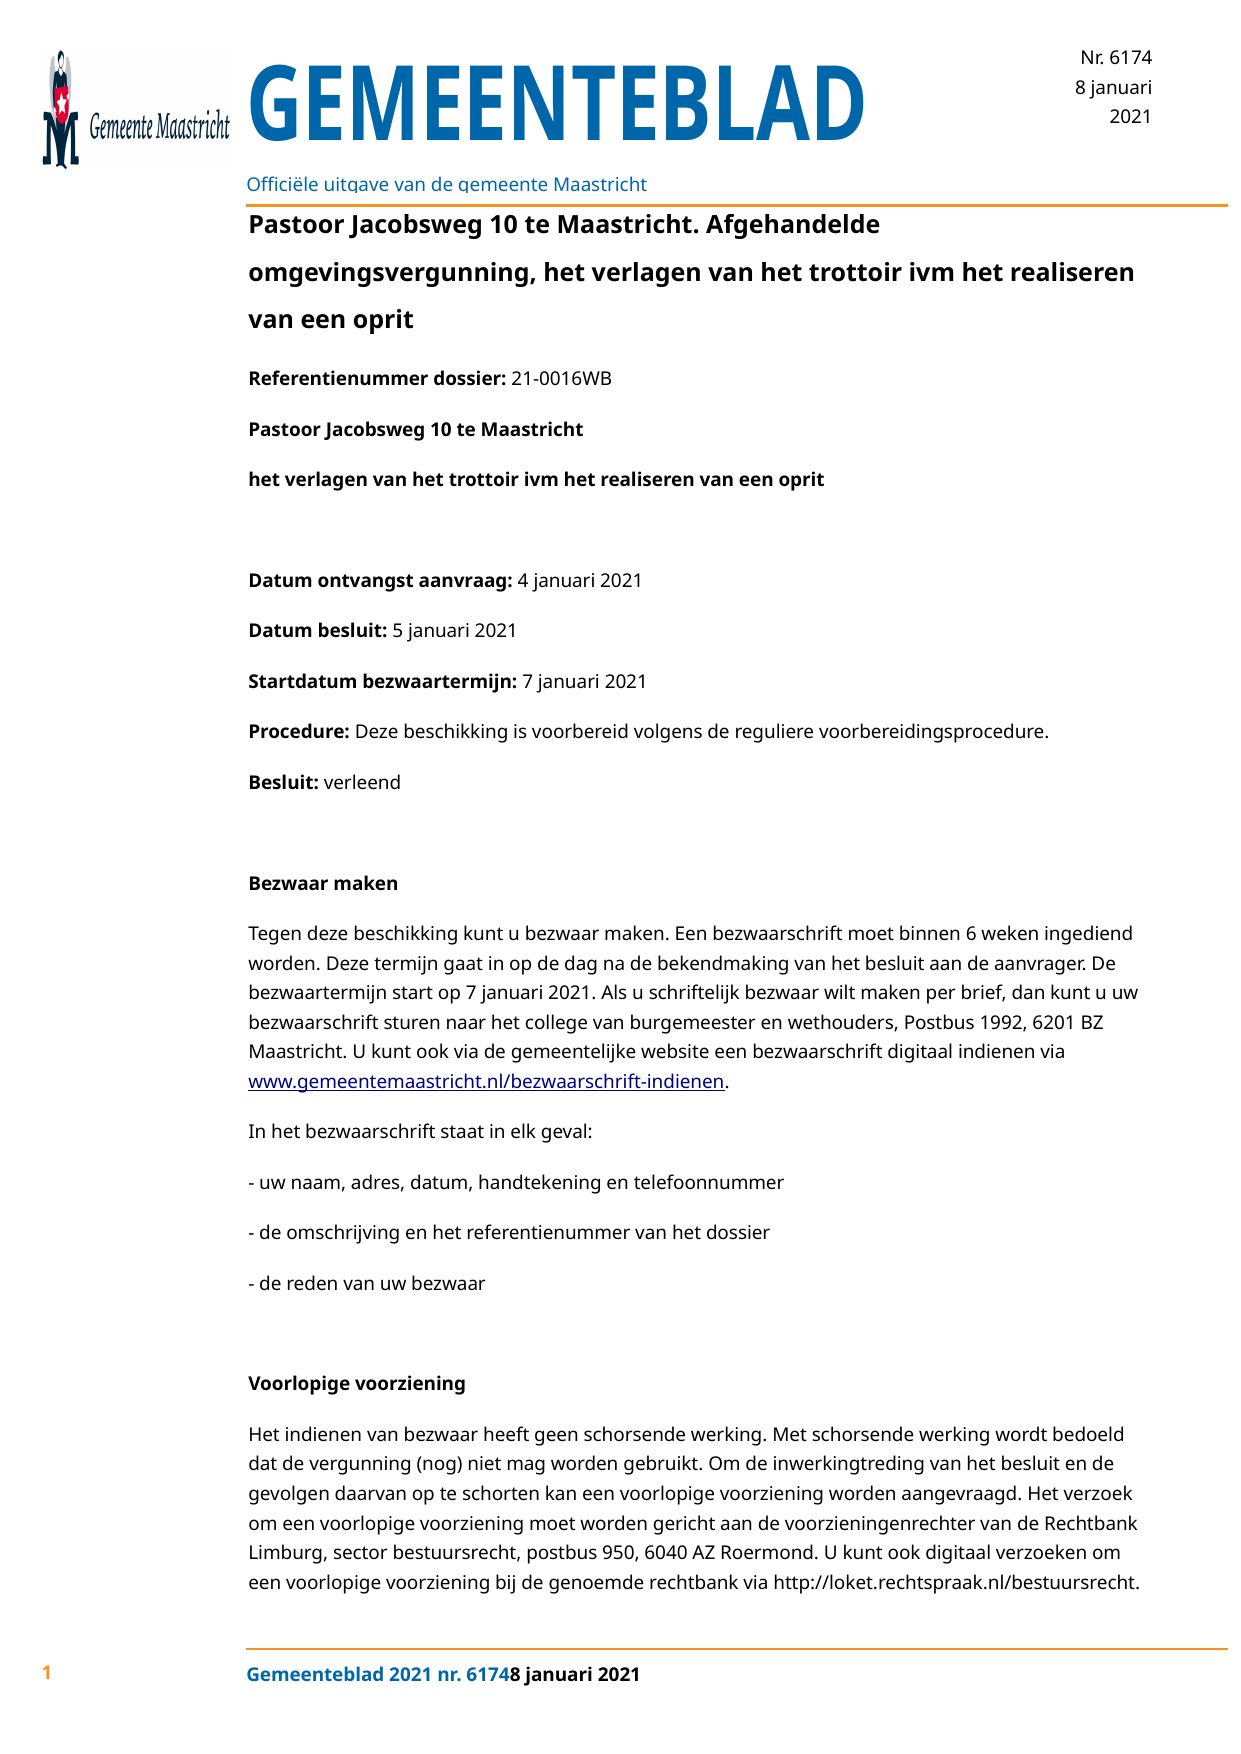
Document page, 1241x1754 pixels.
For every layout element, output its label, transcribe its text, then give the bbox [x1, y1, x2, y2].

text Datum besluit: 5 januari 2021 [248, 618, 1152, 643]
text Procedure: Deze beschikking is voorbereid volgens de reguliere voorbereidingsprocedure. [248, 718, 1152, 744]
text - uw naam, adres, datum, handtekening en telefoonnummer [248, 1169, 1152, 1194]
text Startdatum bezwaartermijn: 7 januari 2021 [248, 668, 1152, 694]
text Referentienummer dossier: 21-0016WB [248, 366, 1152, 391]
text het verlagen van het trottoir ivm het realiseren van een oprit [248, 466, 1152, 492]
picture [41, 47, 231, 172]
text Pastoor Jacobsweg 10 te Maastricht. Afgehandelde omgevingsvergunning, het verlagen van het trottoir ivm het realiseren van een oprit [248, 207, 1152, 336]
text - de reden van uw bezwaar [248, 1270, 1152, 1295]
text Datum ontvangst aanvraag: 4 januari 2021 [248, 567, 1152, 593]
text In het bezwaarschrift staat in elk geval: [248, 1118, 1152, 1144]
text Tegen deze beschikking kunt u bezwaar maken. Een bezwaarschrift moet binnen 6 weken ingediend worden. Deze termijn gaat in op de dag na de bekendmaking van het besluit aan de aanvrager. De bezwaartermijn start op 7 januari 2021. Als u schriftelijk bezwaar wilt maken per brief, dan kunt u uw bezwaarschrift sturen naar het college van burgemeester en wethouders, Postbus 1992, 6201 BZ Maastricht. U kunt ook via de gemeentelijke website een bezwaarschrift digitaal indienen via www.gemeentemaastricht.nl/bezwaarschrift-indienen. [248, 920, 1152, 1094]
text - de omschrijving en het referentienummer van het dossier [248, 1219, 1152, 1245]
text Besluit: verleend [248, 769, 1152, 794]
text Bezwaar maken [248, 870, 1152, 895]
text Voorlopige voorziening [248, 1371, 1152, 1396]
text Pastoor Jacobsweg 10 te Maastricht [248, 416, 1152, 442]
text Het indienen van bezwaar heeft geen schorsende werking. Met schorsende werking wordt bedoeld dat de vergunning (nog) niet mag worden gebruikt. Om de inwerkingtreding van het besluit en de gevolgen daarvan op te schorten kan een voorlopige voorziening worden aangevraagd. Het verzoek om een voorlopige voorziening moet worden gericht aan de voorzieningenrechter van de Rechtbank Limburg, sector bestuursrecht, postbus 950, 6040 AZ Roermond. U kunt ook digitaal verzoeken om een voorlopige voorziening bij de genoemde rechtbank via http://loket.rechtspraak.nl/bestuursrecht. [248, 1421, 1152, 1594]
